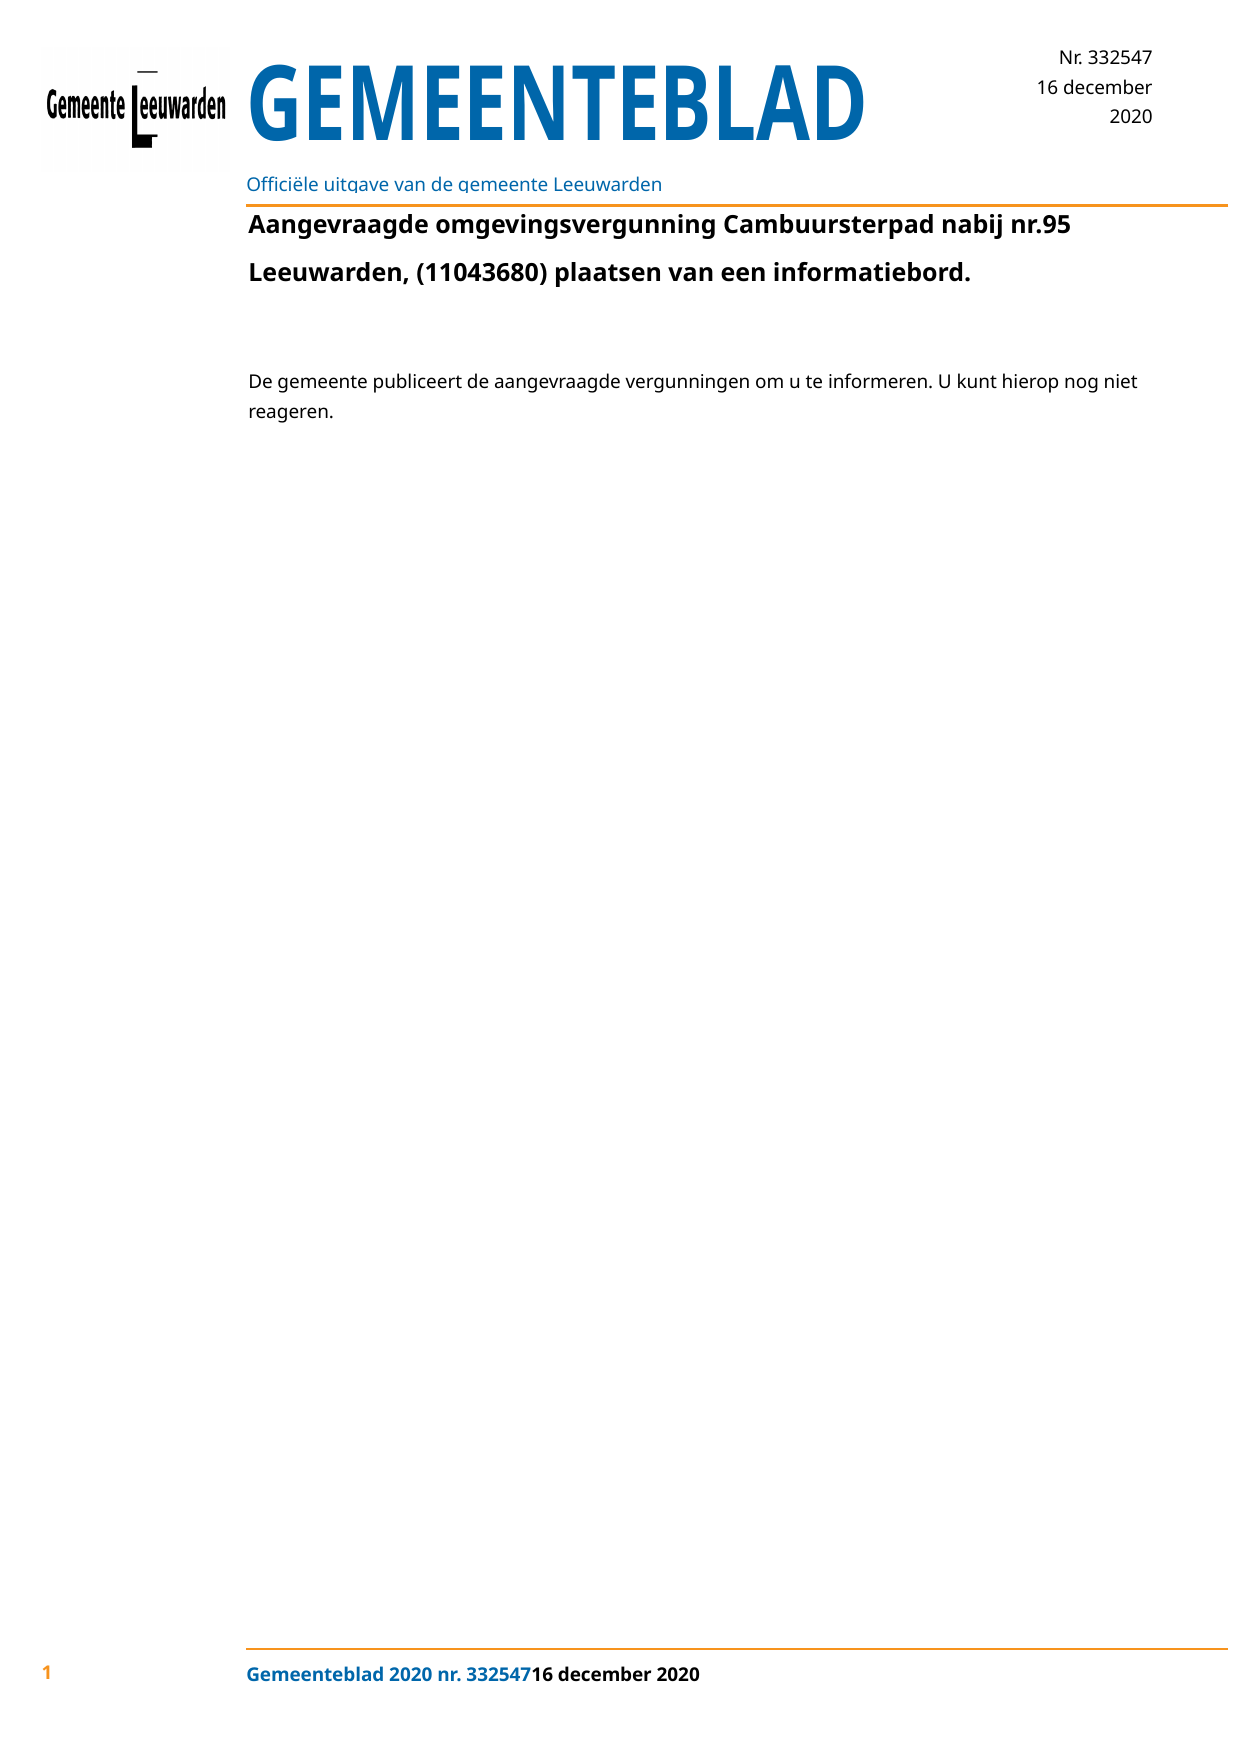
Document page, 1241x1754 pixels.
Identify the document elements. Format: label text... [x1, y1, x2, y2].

text Aangevraagde omgevingsvergunning Cambuursterpad nabij nr.95 Leeuwarden, (11043680) plaatsen van een informatiebord. [248, 207, 1152, 288]
text De gemeente publiceert de aangevraagde vergunningen om u te informeren. U kunt hierop nog niet reageren. [248, 368, 1152, 424]
picture [41, 47, 231, 172]
